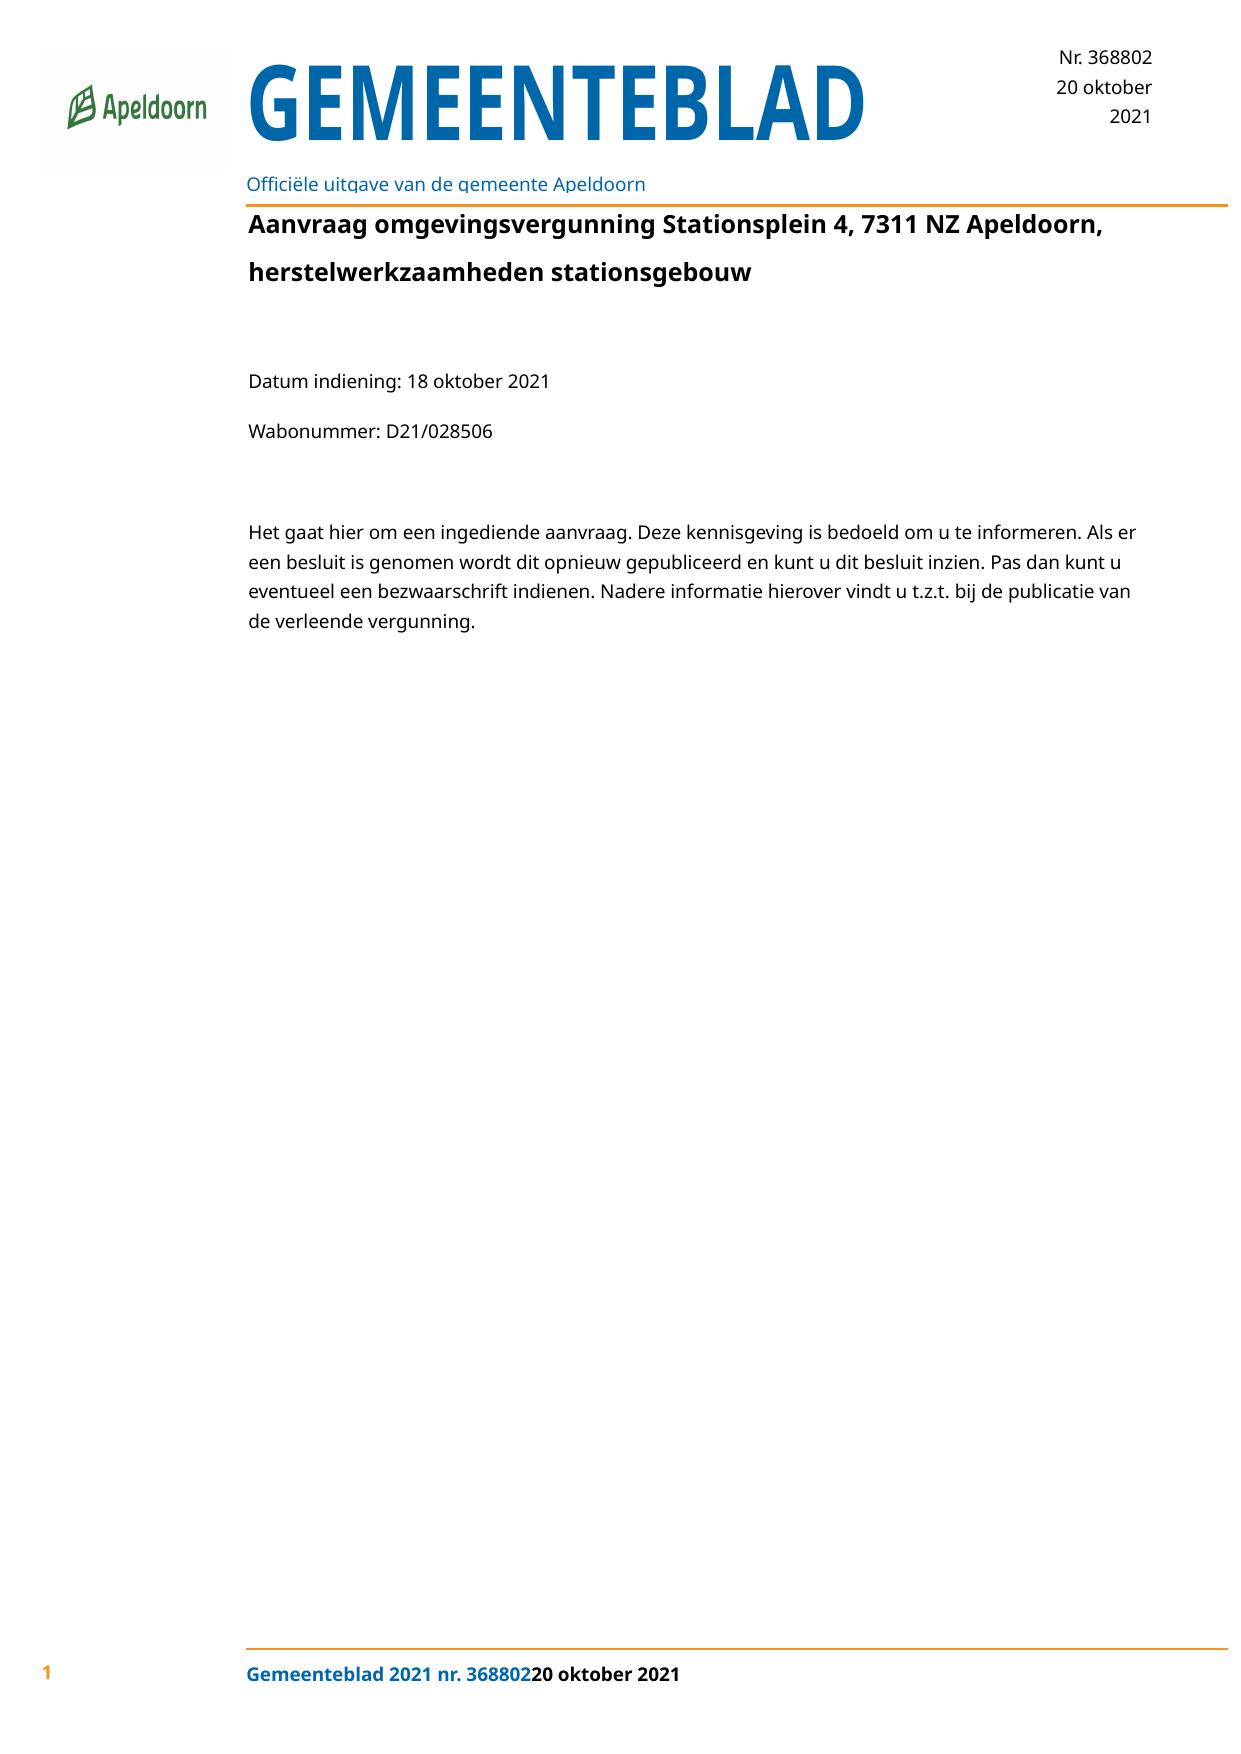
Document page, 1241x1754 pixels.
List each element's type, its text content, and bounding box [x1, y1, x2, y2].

text Het gaat hier om een ingediende aanvraag. Deze kennisgeving is bedoeld om u te informeren. Als er een besluit is genomen wordt dit opnieuw gepubliceerd en kunt u dit besluit inzien. Pas dan kunt u eventueel een bezwaarschrift indienen. Nadere informatie hierover vindt u t.z.t. bij de publicatie van de verleende vergunning. [248, 519, 1152, 634]
text Datum indiening: 18 oktober 2021 [248, 368, 1152, 394]
text Aanvraag omgevingsvergunning Stationsplein 4, 7311 NZ Apeldoorn, herstelwerkzaamheden stationsgebouw [248, 207, 1152, 288]
text Wabonummer: D21/028506 [248, 419, 1152, 444]
picture [41, 47, 231, 172]
